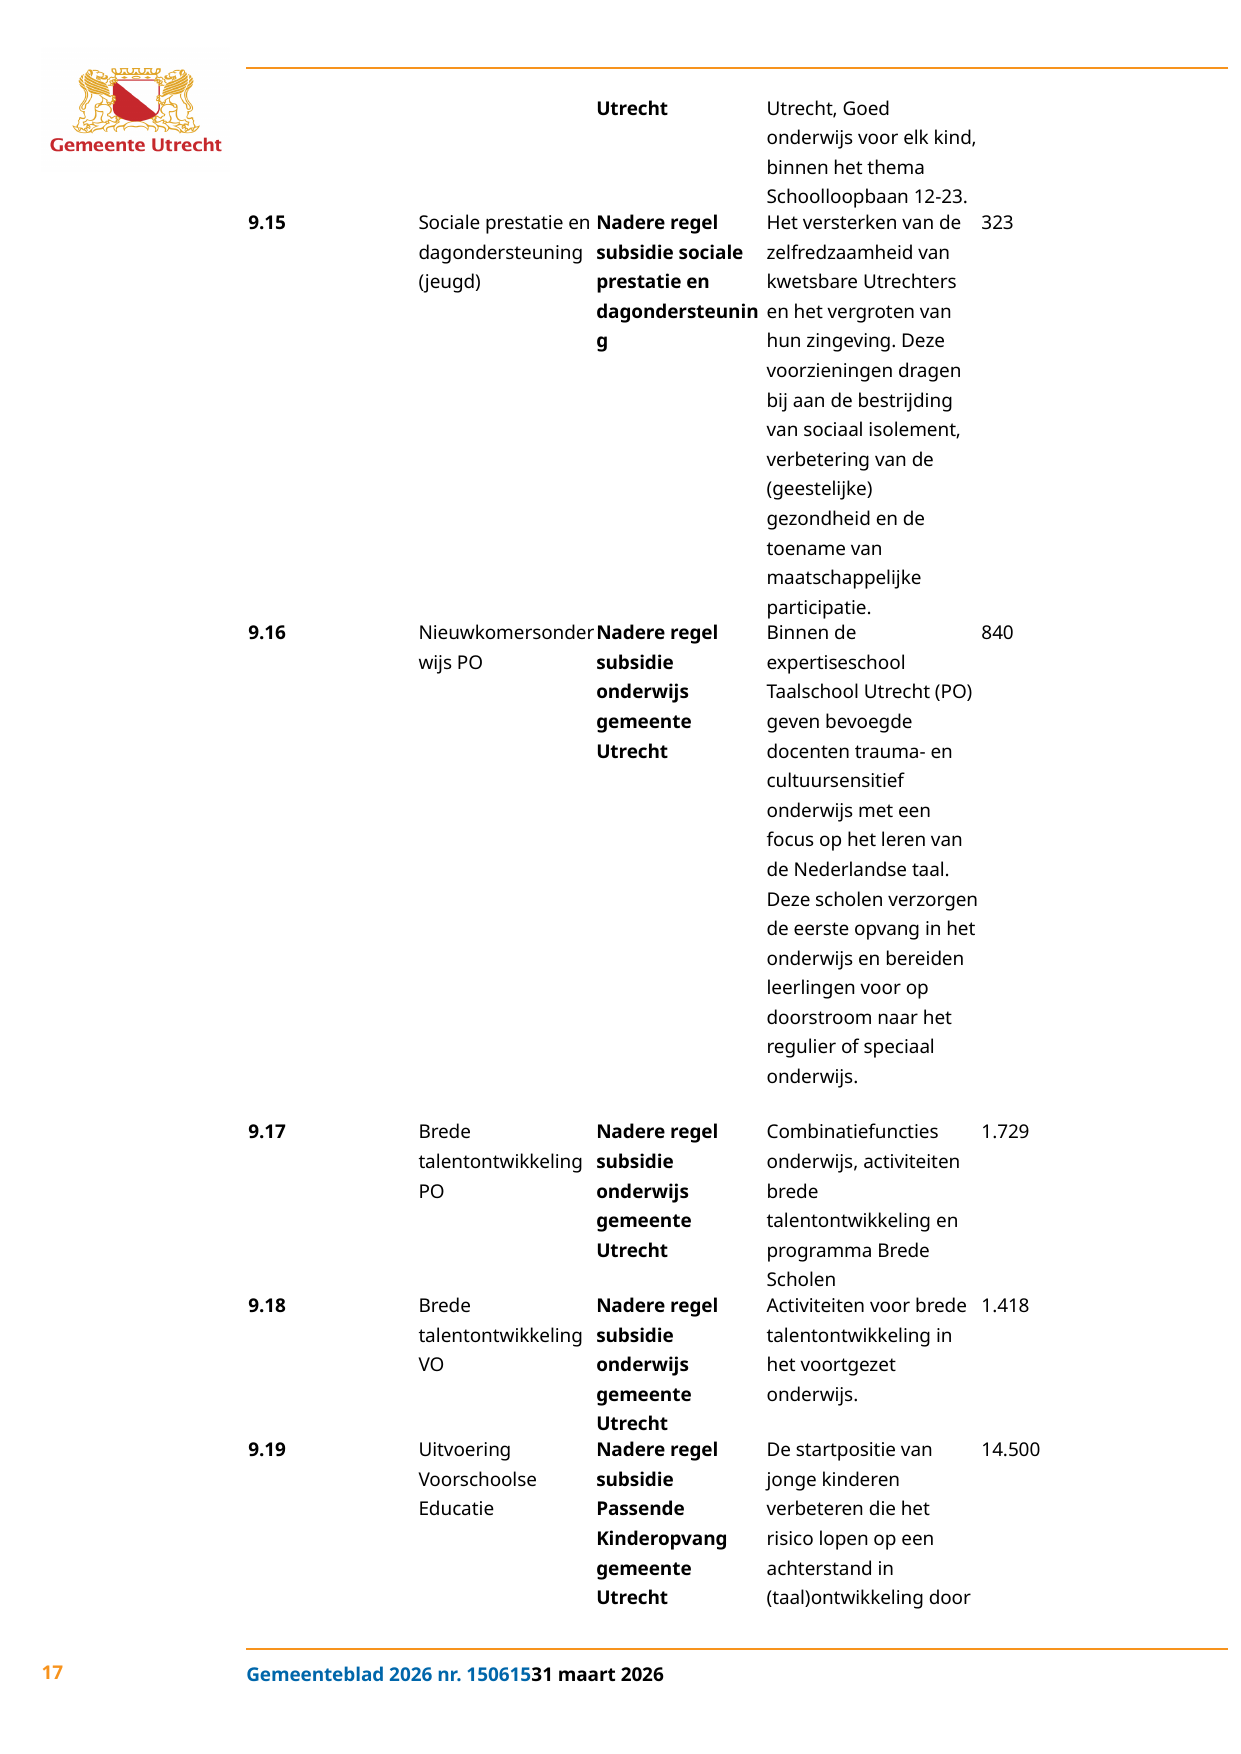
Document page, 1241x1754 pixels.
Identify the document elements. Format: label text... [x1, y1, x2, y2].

table_cell Nadere regel subsidie onderwijs gemeente Utrecht [596, 1119, 766, 1292]
table_cell 9.17 [248, 1119, 418, 1292]
table_cell Brede talentontwikkeling VO [418, 1292, 596, 1436]
table_cell Activiteiten voor brede talentontwikkeling in het voortgezet onderwijs. [766, 1292, 981, 1436]
table_cell De startpositie van jonge kinderen verbeteren die het risico lopen op een achterstand in (taal)ontwikkeling door [766, 1436, 981, 1610]
table_cell 1.418 [981, 1292, 1152, 1436]
table_cell [418, 95, 596, 209]
table_cell Nadere regel subsidie onderwijs gemeente Utrecht [596, 620, 766, 1119]
table_cell 9.15 [248, 209, 418, 619]
table_cell Brede talentontwikkeling PO [418, 1119, 596, 1292]
table_cell [248, 95, 418, 209]
table_cell Utrecht, Goed onderwijs voor elk kind, binnen het thema Schoolloopbaan 12-23. [766, 95, 981, 209]
table_cell Binnen de expertiseschool Taalschool Utrecht (PO) geven bevoegde docenten trauma- en cultuursensitief onderwijs met een focus op het leren van de Nederlandse taal. Deze scholen verzorgen de eerste opvang in het onderwijs en bereiden leerlingen voor op doorstroom naar het regulier of speciaal onderwijs. [766, 620, 981, 1119]
table_cell Nadere regel subsidie sociale prestatie en dagondersteuning [596, 209, 766, 619]
table_cell 840 [981, 620, 1152, 1119]
table_cell 9.16 [248, 620, 418, 1119]
table_cell 9.18 [248, 1292, 418, 1436]
picture [41, 47, 231, 172]
table_cell 323 [981, 209, 1152, 619]
table_cell Uitvoering Voorschoolse Educatie [418, 1436, 596, 1610]
table_cell Sociale prestatie en dagondersteuning (jeugd) [418, 209, 596, 619]
table_cell Utrecht [596, 95, 766, 209]
table_cell Nadere regel subsidie Passende Kinderopvang gemeente Utrecht [596, 1436, 766, 1610]
table_cell 14.500 [981, 1436, 1152, 1610]
table_cell 9.19 [248, 1436, 418, 1610]
table_cell Het versterken van de zelfredzaamheid van kwetsbare Utrechters en het vergroten van hun zingeving. Deze voorzieningen dragen bij aan de bestrijding van sociaal isolement, verbetering van de (geestelijke) gezondheid en de toename van maatschappelijke participatie. [766, 209, 981, 619]
table_cell 1.729 [981, 1119, 1152, 1292]
table_cell [981, 95, 1152, 209]
table_cell Nadere regel subsidie onderwijs gemeente Utrecht [596, 1292, 766, 1436]
table_cell Nieuwkomersonderwijs PO [418, 620, 596, 1119]
table_cell Combinatiefuncties onderwijs, activiteiten brede talentontwikkeling en programma Brede Scholen [766, 1119, 981, 1292]
